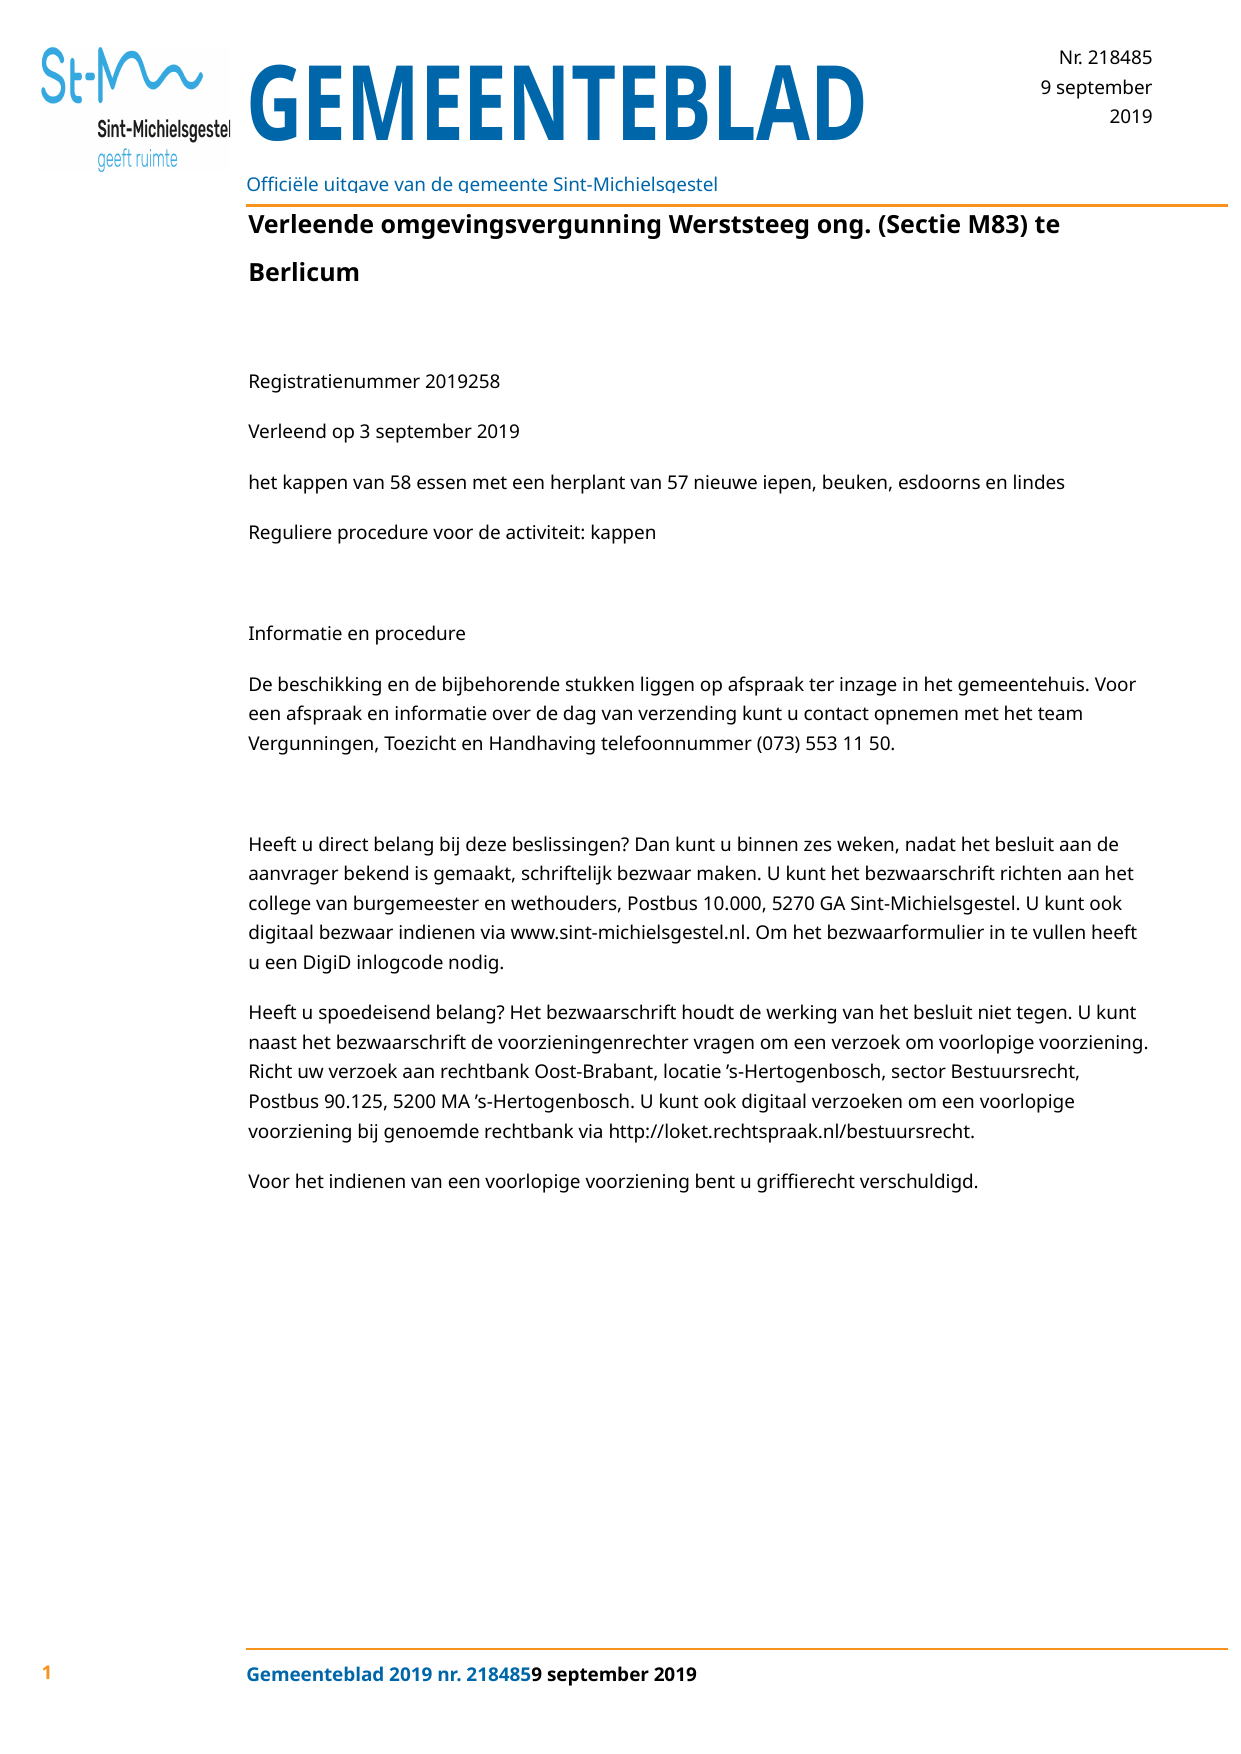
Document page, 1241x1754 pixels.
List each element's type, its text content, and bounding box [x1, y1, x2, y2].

text Verleend op 3 september 2019 [248, 419, 1152, 444]
text Heeft u spoedeisend belang? Het bezwaarschrift houdt de werking van het besluit niet tegen. U kunt naast het bezwaarschrift de voorzieningenrechter vragen om een verzoek om voorlopige voorziening. Richt uw verzoek aan rechtbank Oost-Brabant, locatie ’s-Hertogenbosch, sector Bestuursrecht, Postbus 90.125, 5200 MA ’s-Hertogenbosch. U kunt ook digitaal verzoeken om een voorlopige voorziening bij genoemde rechtbank via http://loket.rechtspraak.nl/bestuursrecht. [248, 999, 1152, 1144]
text Verleende omgevingsvergunning Werststeeg ong. (Sectie M83) te Berlicum [248, 207, 1152, 288]
picture [41, 47, 231, 172]
text Heeft u direct belang bij deze beslissingen? Dan kunt u binnen zes weken, nadat het besluit aan de aanvrager bekend is gemaakt, schriftelijk bezwaar maken. U kunt het bezwaarschrift richten aan het college van burgemeester en wethouders, Postbus 10.000, 5270 GA Sint-Michielsgestel. U kunt ook digitaal bezwaar indienen via www.sint-michielsgestel.nl. Om het bezwaarformulier in te vullen heeft u een DigiD inlogcode nodig. [248, 831, 1152, 975]
text Voor het indienen van een voorlopige voorziening bent u griffierecht verschuldigd. [248, 1168, 1152, 1194]
text Informatie en procedure [248, 620, 1152, 646]
text Reguliere procedure voor de activiteit: kappen [248, 519, 1152, 545]
text Registratienummer 2019258 [248, 368, 1152, 394]
text het kappen van 58 essen met een herplant van 57 nieuwe iepen, beuken, esdoorns en lindes [248, 469, 1152, 495]
text De beschikking en de bijbehorende stukken liggen op afspraak ter inzage in het gemeentehuis. Voor een afspraak en informatie over de dag van verzending kunt u contact opnemen met het team Vergunningen, Toezicht en Handhaving telefoonnummer (073) 553 11 50. [248, 671, 1152, 756]
